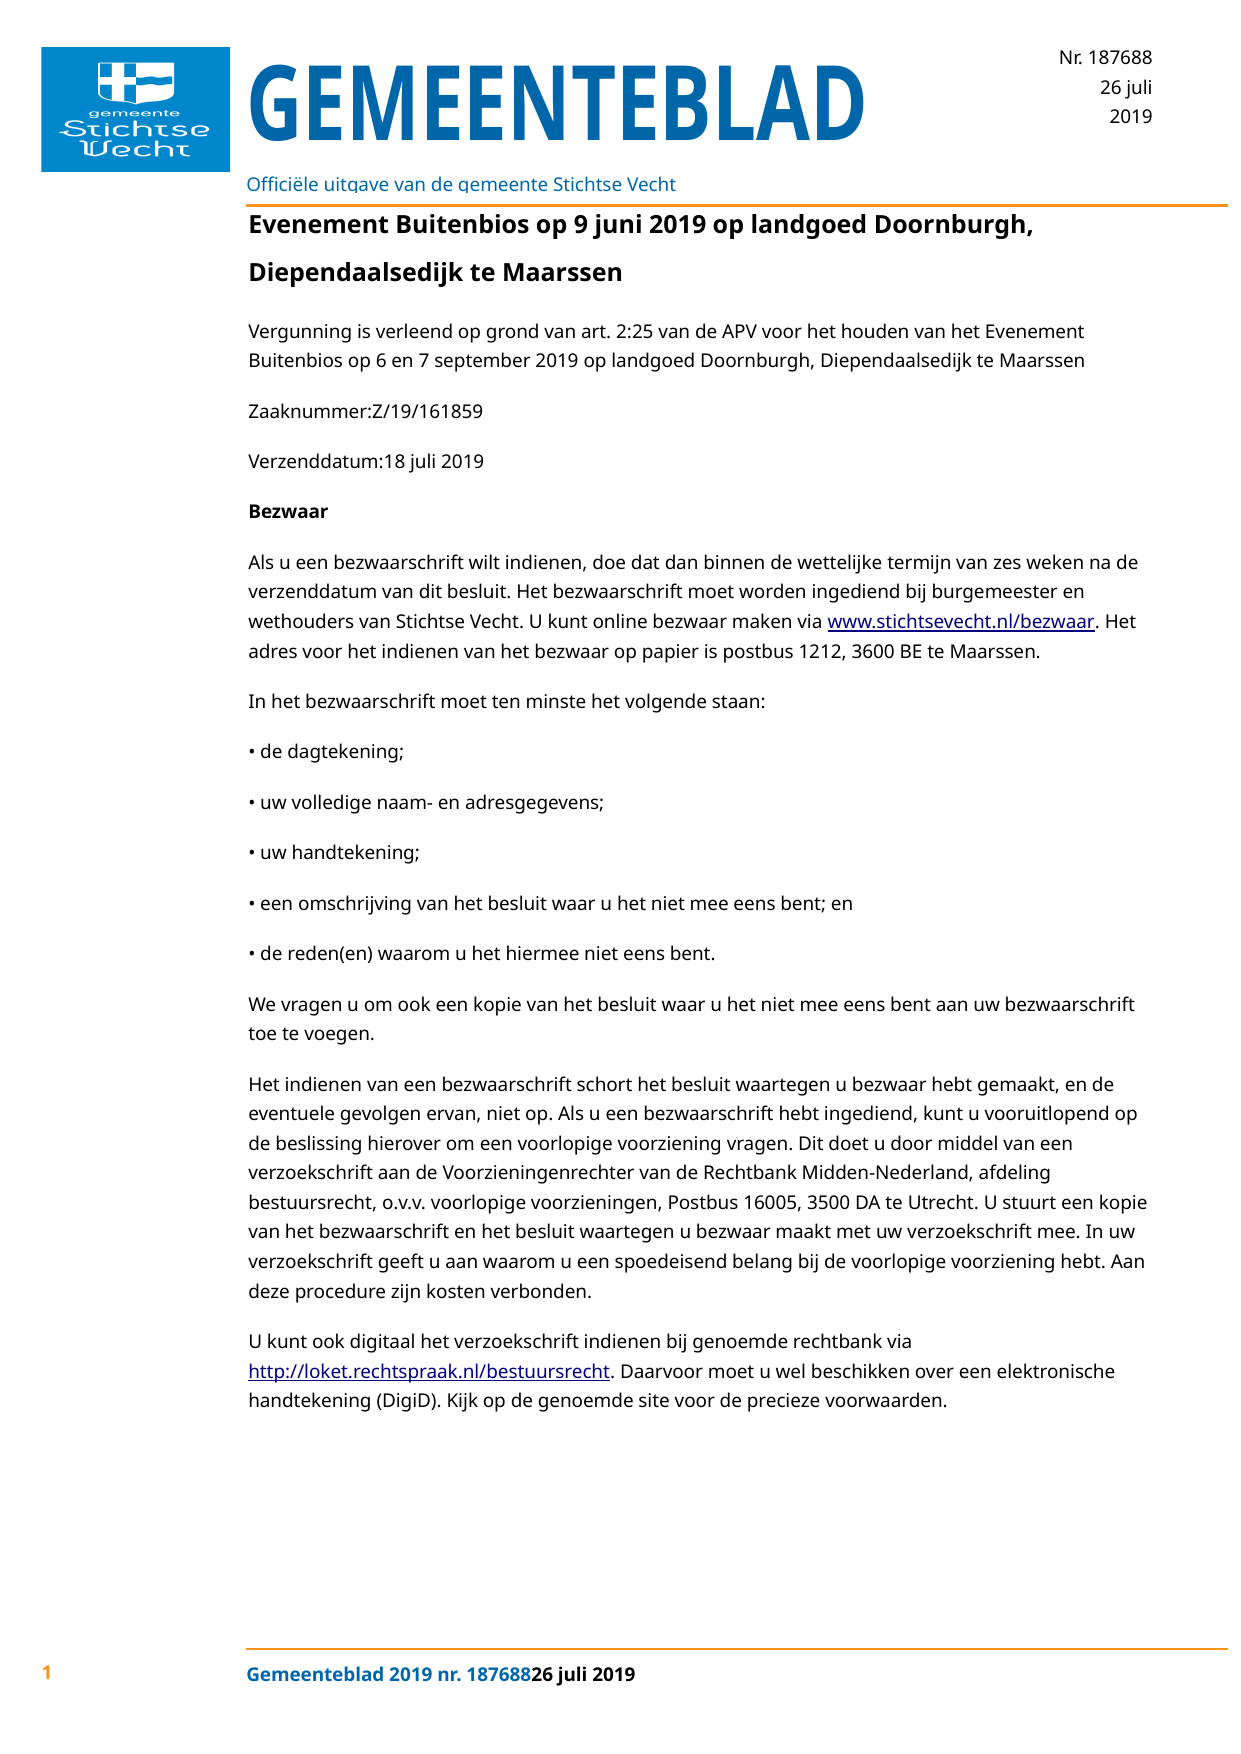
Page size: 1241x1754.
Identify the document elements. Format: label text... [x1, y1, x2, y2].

picture [99, 63, 135, 101]
text Bezwaar [248, 499, 1152, 524]
text In het bezwaarschrift moet ten minste het volgende staan: [248, 688, 1152, 714]
text • uw volledige naam- en adresgegevens; [248, 789, 1152, 815]
text • een omschrijving van het besluit waar u het niet mee eens bent; en [248, 890, 1152, 916]
text Evenement Buitenbios op 9 juni 2019 op landgoed Doornburgh, Diependaalsedijk te Maarssen [248, 207, 1152, 288]
text • de reden(en) waarom u het hiermee niet eens bent. [248, 940, 1152, 966]
text Vergunning is verleend op grond van art. 2:25 van de APV voor het houden van het Evenement Buitenbios op 6 en 7 september 2019 op landgoed Doornburgh, Diependaalsedijk te Maarssen [248, 318, 1152, 373]
text We vragen u om ook een kopie van het besluit waar u het niet mee eens bent aan uw bezwaarschrift toe te voegen. [248, 991, 1152, 1046]
text • de dagtekening; [248, 739, 1152, 764]
text Het indienen van een bezwaarschrift schort het besluit waartegen u bezwaar hebt gemaakt, en de eventuele gevolgen ervan, niet op. Als u een bezwaarschrift hebt ingediend, kunt u vooruitlopend op de beslissing hierover om een voorlopige voorziening vragen. Dit doet u door middel van een verzoekschrift aan de Voorzieningenrechter van de Rechtbank Midden-Nederland, afdeling bestuursrecht, o.v.v. voorlopige voorzieningen, Postbus 16005, 3500 DA te Utrecht. U stuurt een kopie van het bezwaarschrift en het besluit waartegen u bezwaar maakt met uw verzoekschrift mee. In uw verzoekschrift geeft u aan waarom u een spoedeisend belang bij de voorlopige voorziening hebt. Aan deze procedure zijn kosten verbonden. [248, 1071, 1152, 1304]
text U kunt ook digitaal het verzoekschrift indienen bij genoemde rechtbank via http://loket.rechtspraak.nl/bestuursrecht. Daarvoor moet u wel beschikken over een elektronische handtekening (DigiD). Kijk op de genoemde site voor de precieze voorwaarden. [248, 1328, 1152, 1413]
text • uw handtekening; [248, 839, 1152, 865]
text Verzenddatum:18 juli 2019 [248, 448, 1152, 474]
text Zaaknummer:Z/19/161859 [248, 398, 1152, 424]
text Als u een bezwaarschrift wilt indienen, doe dat dan binnen de wettelijke termijn van zes weken na de verzenddatum van dit besluit. Het bezwaarschrift moet worden ingediend bij burgemeester en wethouders van Stichtse Vecht. U kunt online bezwaar maken via www.stichtsevecht.nl/bezwaar. Het adres voor het indienen van het bezwaar op papier is postbus 1212, 3600 BE te Maarssen. [248, 549, 1152, 664]
picture [137, 63, 174, 103]
